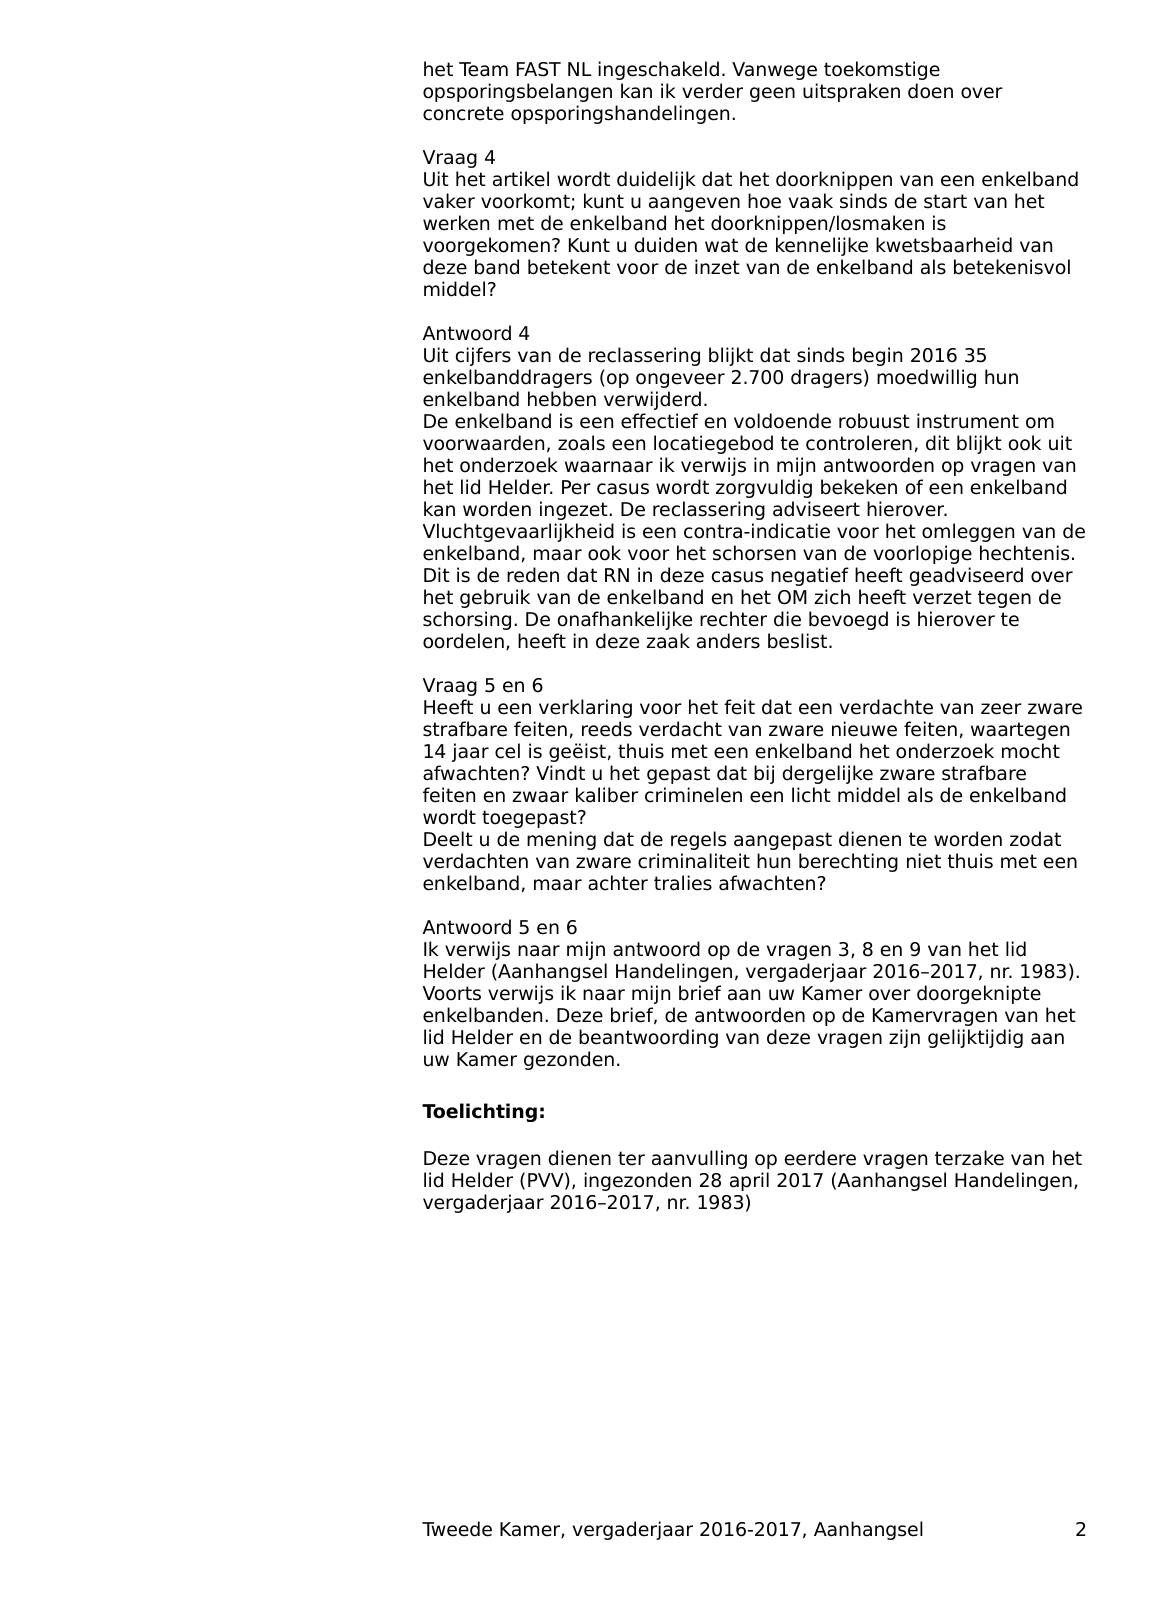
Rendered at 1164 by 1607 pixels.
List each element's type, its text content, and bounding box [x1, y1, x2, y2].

subtitle Toelichting: [422, 1101, 1087, 1123]
text Antwoord 5 en 6 [422, 917, 1087, 939]
text De enkelband is een effectief en voldoende robuust instrument om voorwaarden, zoals een locatiegebod te controleren, dit blijkt ook uit het onderzoek waarnaar ik verwijs in mijn antwoorden op vragen van het lid Helder. Per casus wordt zorgvuldig bekeken of een enkelband kan worden ingezet. De reclassering adviseert hierover. Vluchtgevaarlijkheid is een contra-indicatie voor het omleggen van de enkelband, maar ook voor het schorsen van de voorlopige hechtenis. Dit is de reden dat RN in deze casus negatief heeft geadviseerd over het gebruik van de enkelband en het OM zich heeft verzet tegen de schorsing. De onafhankelijke rechter die bevoegd is hierover te oordelen, heeft in deze zaak anders beslist. [422, 411, 1087, 653]
text Deze vragen dienen ter aanvulling op eerdere vragen terzake van het lid Helder (PVV), ingezonden 28 april 2017 (Aanhangsel Handelingen, vergaderjaar 2016–2017, nr. 1983) [422, 1148, 1087, 1214]
text Heeft u een verklaring voor het feit dat een verdachte van zeer zware strafbare feiten, reeds verdacht van zware nieuwe feiten, waartegen 14 jaar cel is geëist, thuis met een enkelband het onderzoek mocht afwachten? Vindt u het gepast dat bij dergelijke zware strafbare feiten en zwaar kaliber criminelen een licht middel als de enkelband wordt toegepast? [422, 697, 1087, 829]
text Deelt u de mening dat de regels aangepast dienen te worden zodat verdachten van zware criminaliteit hun berechting niet thuis met een enkelband, maar achter tralies afwachten? [422, 829, 1087, 895]
text Vraag 4 [422, 147, 1087, 169]
text Ik verwijs naar mijn antwoord op de vragen 3, 8 en 9 van het lid Helder (Aanhangsel Handelingen, vergaderjaar 2016–2017, nr. 1983). Voorts verwijs ik naar mijn brief aan uw Kamer over doorgeknipte enkelbanden. Deze brief, de antwoorden op de Kamervragen van het lid Helder en de beantwoording van deze vragen zijn gelijktijdig aan uw Kamer gezonden. [422, 939, 1087, 1071]
text Uit het artikel wordt duidelijk dat het doorknippen van een enkelband vaker voorkomt; kunt u aangeven hoe vaak sinds de start van het werken met de enkelband het doorknippen/losmaken is voorgekomen? Kunt u duiden wat de kennelijke kwetsbaarheid van deze band betekent voor de inzet van de enkelband als betekenisvol middel? [422, 169, 1087, 301]
text Uit cijfers van de reclassering blijkt dat sinds begin 2016 35 enkelbanddragers (op ongeveer 2.700 dragers) moedwillig hun enkelband hebben verwijderd. [422, 345, 1087, 411]
text Vraag 5 en 6 [422, 675, 1087, 697]
text het Team FAST NL ingeschakeld. Vanwege toekomstige opsporingsbelangen kan ik verder geen uitspraken doen over concrete opsporingshandelingen. [422, 59, 1087, 125]
text Antwoord 4 [422, 323, 1087, 345]
